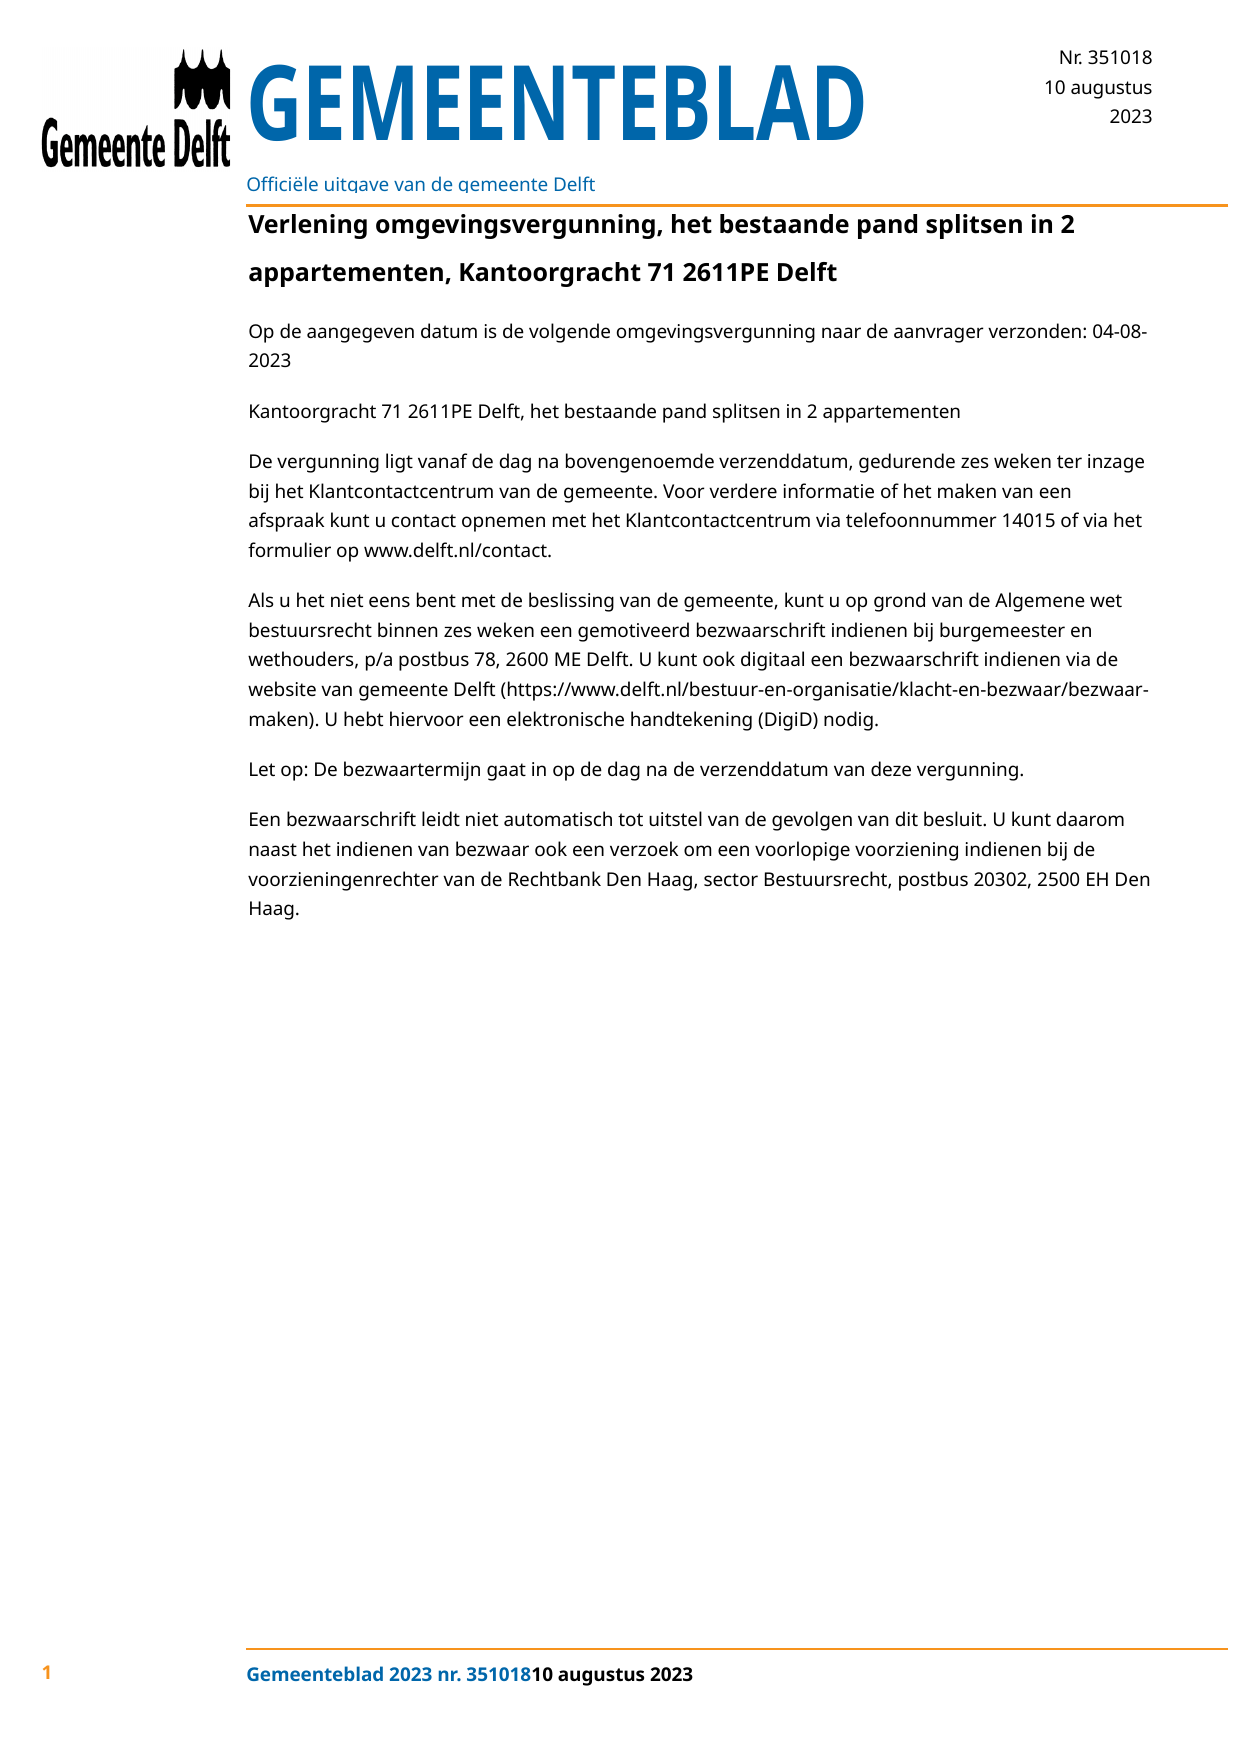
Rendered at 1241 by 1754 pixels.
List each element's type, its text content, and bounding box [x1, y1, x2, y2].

text Op de aangegeven datum is de volgende omgevingsvergunning naar de aanvrager verzonden: 04-08-2023 [248, 318, 1152, 373]
text Een bezwaarschrift leidt niet automatisch tot uitstel van de gevolgen van dit besluit. U kunt daarom naast het indienen van bezwaar ook een verzoek om een voorlopige voorziening indienen bij de voorzieningenrechter van de Rechtbank Den Haag, sector Bestuursrecht, postbus 20302, 2500 EH Den Haag. [248, 807, 1152, 921]
text Als u het niet eens bent met de beslissing van de gemeente, kunt u op grond van de Algemene wet bestuursrecht binnen zes weken een gemotiveerd bezwaarschrift indienen bij burgemeester en wethouders, p/a postbus 78, 2600 ME Delft. U kunt ook digitaal een bezwaarschrift indienen via de website van gemeente Delft (https://www.delft.nl/bestuur-en-organisatie/klacht-en-bezwaar/bezwaar-maken). U hebt hiervoor een elektronische handtekening (DigiD) nodig. [248, 587, 1152, 732]
text Kantoorgracht 71 2611PE Delft, het bestaande pand splitsen in 2 appartementen [248, 398, 1152, 424]
text Verlening omgevingsvergunning, het bestaande pand splitsen in 2 appartementen, Kantoorgracht 71 2611PE Delft [248, 207, 1152, 288]
text De vergunning ligt vanaf de dag na bovengenoemde verzenddatum, gedurende zes weken ter inzage bij het Klantcontactcentrum van de gemeente. Voor verdere informatie of het maken van een afspraak kunt u contact opnemen met het Klantcontactcentrum via telefoonnummer 14015 of via het formulier op www.delft.nl/contact. [248, 448, 1152, 563]
picture [41, 47, 231, 172]
text Let op: De bezwaartermijn gaat in op de dag na de verzenddatum van deze vergunning. [248, 756, 1152, 782]
